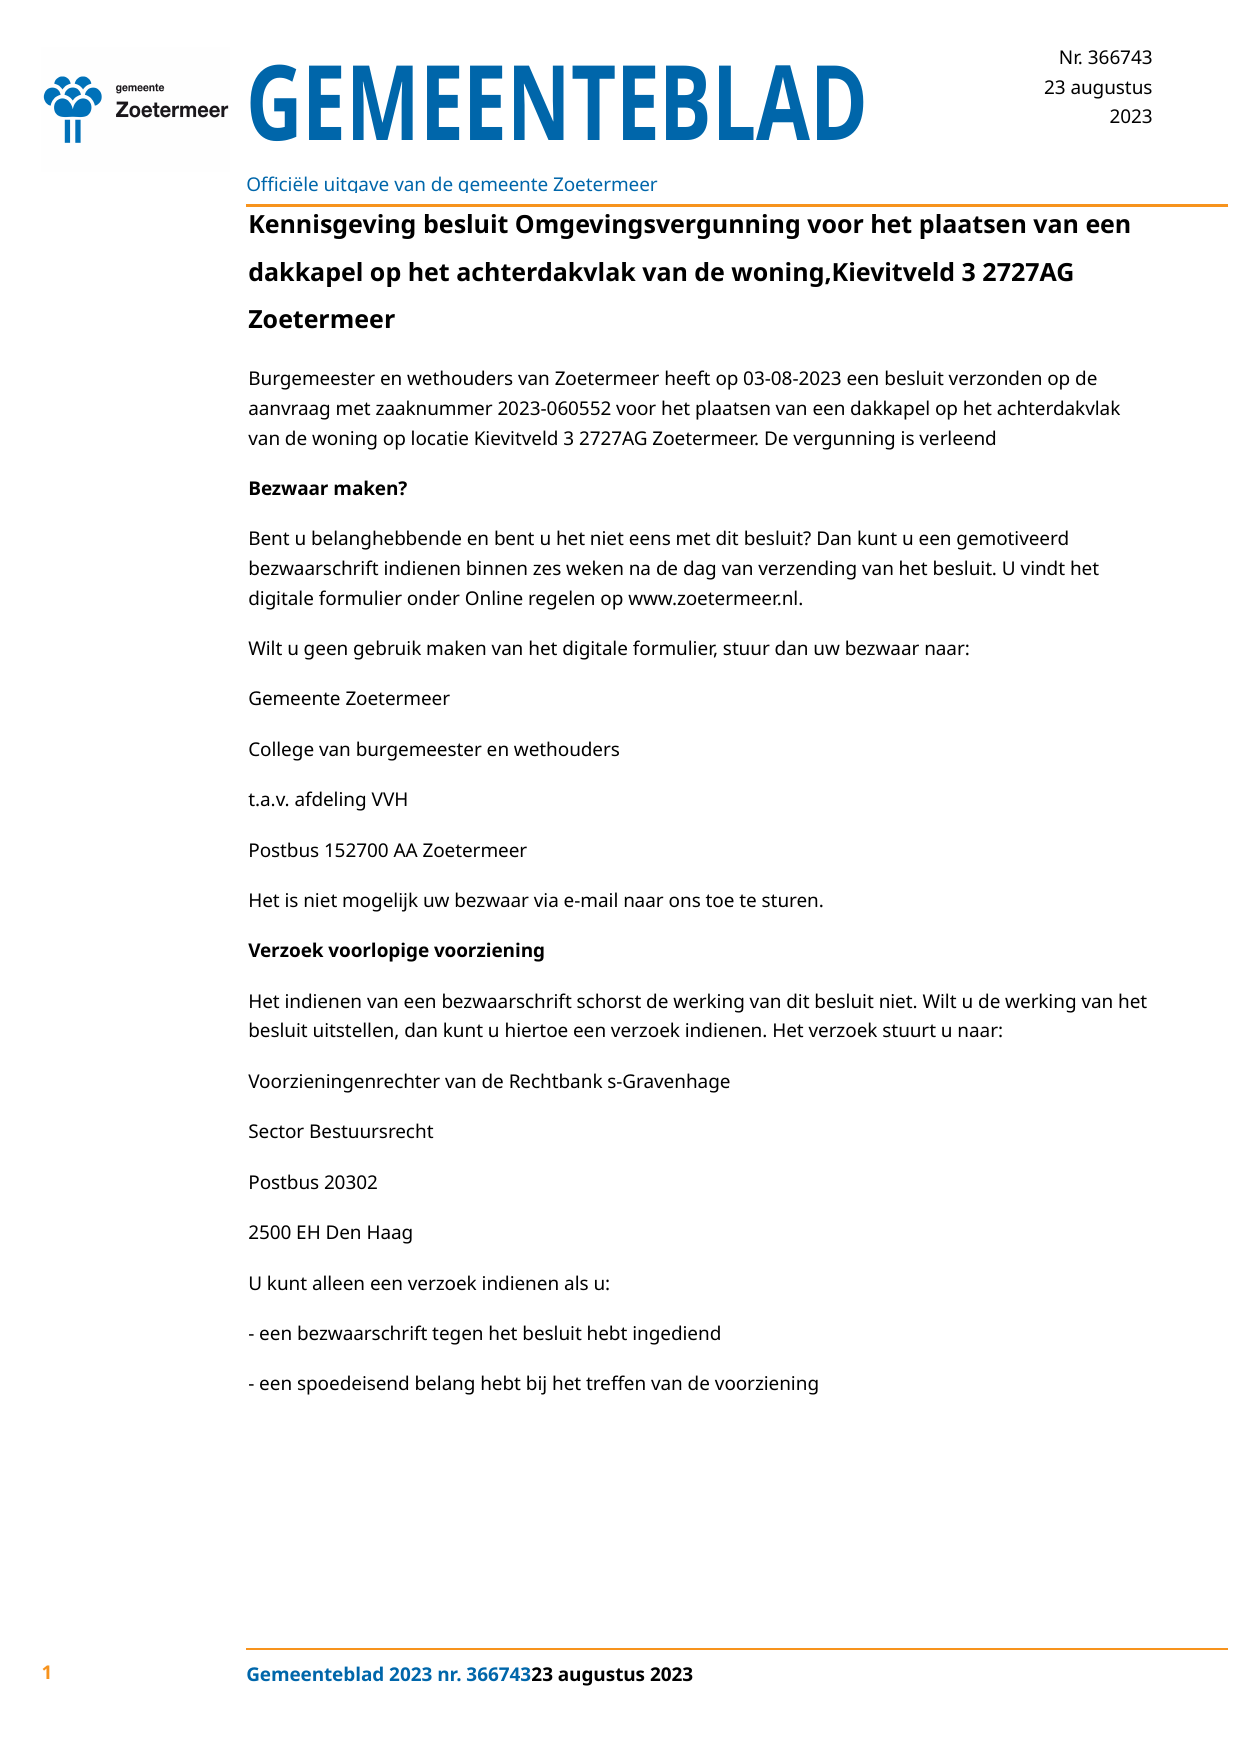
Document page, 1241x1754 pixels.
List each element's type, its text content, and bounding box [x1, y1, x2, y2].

text Het indienen van een bezwaarschrift schorst de werking van dit besluit niet. Wilt u de werking van het besluit uitstellen, dan kunt u hiertoe een verzoek indienen. Het verzoek stuurt u naar: [248, 988, 1152, 1043]
text Postbus 152700 AA Zoetermeer [248, 837, 1152, 862]
text Kennisgeving besluit Omgevingsvergunning voor het plaatsen van een dakkapel op het achterdakvlak van de woning,Kievitveld 3 2727AG Zoetermeer [248, 207, 1152, 336]
text Gemeente Zoetermeer [248, 686, 1152, 711]
text t.a.v. afdeling VVH [248, 786, 1152, 812]
text U kunt alleen een verzoek indienen als u: [248, 1270, 1152, 1295]
text Sector Bestuursrecht [248, 1118, 1152, 1144]
text - een spoedeisend belang hebt bij het treffen van de voorziening [248, 1371, 1152, 1396]
text College van burgemeester en wethouders [248, 736, 1152, 762]
text Voorzieningenrechter van de Rechtbank s-Gravenhage [248, 1068, 1152, 1094]
text Postbus 20302 [248, 1169, 1152, 1194]
text - een bezwaarschrift tegen het besluit hebt ingediend [248, 1320, 1152, 1346]
text Burgemeester en wethouders van Zoetermeer heeft op 03-08-2023 een besluit verzonden op de aanvraag met zaaknummer 2023-060552 voor het plaatsen van een dakkapel op het achterdakvlak van de woning op locatie Kievitveld 3 2727AG Zoetermeer. De vergunning is verleend [248, 366, 1152, 450]
text Bent u belanghebbende en bent u het niet eens met dit besluit? Dan kunt u een gemotiveerd bezwaarschrift indienen binnen zes weken na de dag van verzending van het besluit. U vindt het digitale formulier onder Online regelen op www.zoetermeer.nl. [248, 526, 1152, 610]
text Bezwaar maken? [248, 475, 1152, 501]
text Het is niet mogelijk uw bezwaar via e-mail naar ons toe te sturen. [248, 887, 1152, 913]
picture [41, 47, 231, 172]
text Verzoek voorlopige voorziening [248, 938, 1152, 963]
text 2500 EH Den Haag [248, 1219, 1152, 1245]
text Wilt u geen gebruik maken van het digitale formulier, stuur dan uw bezwaar naar: [248, 635, 1152, 661]
